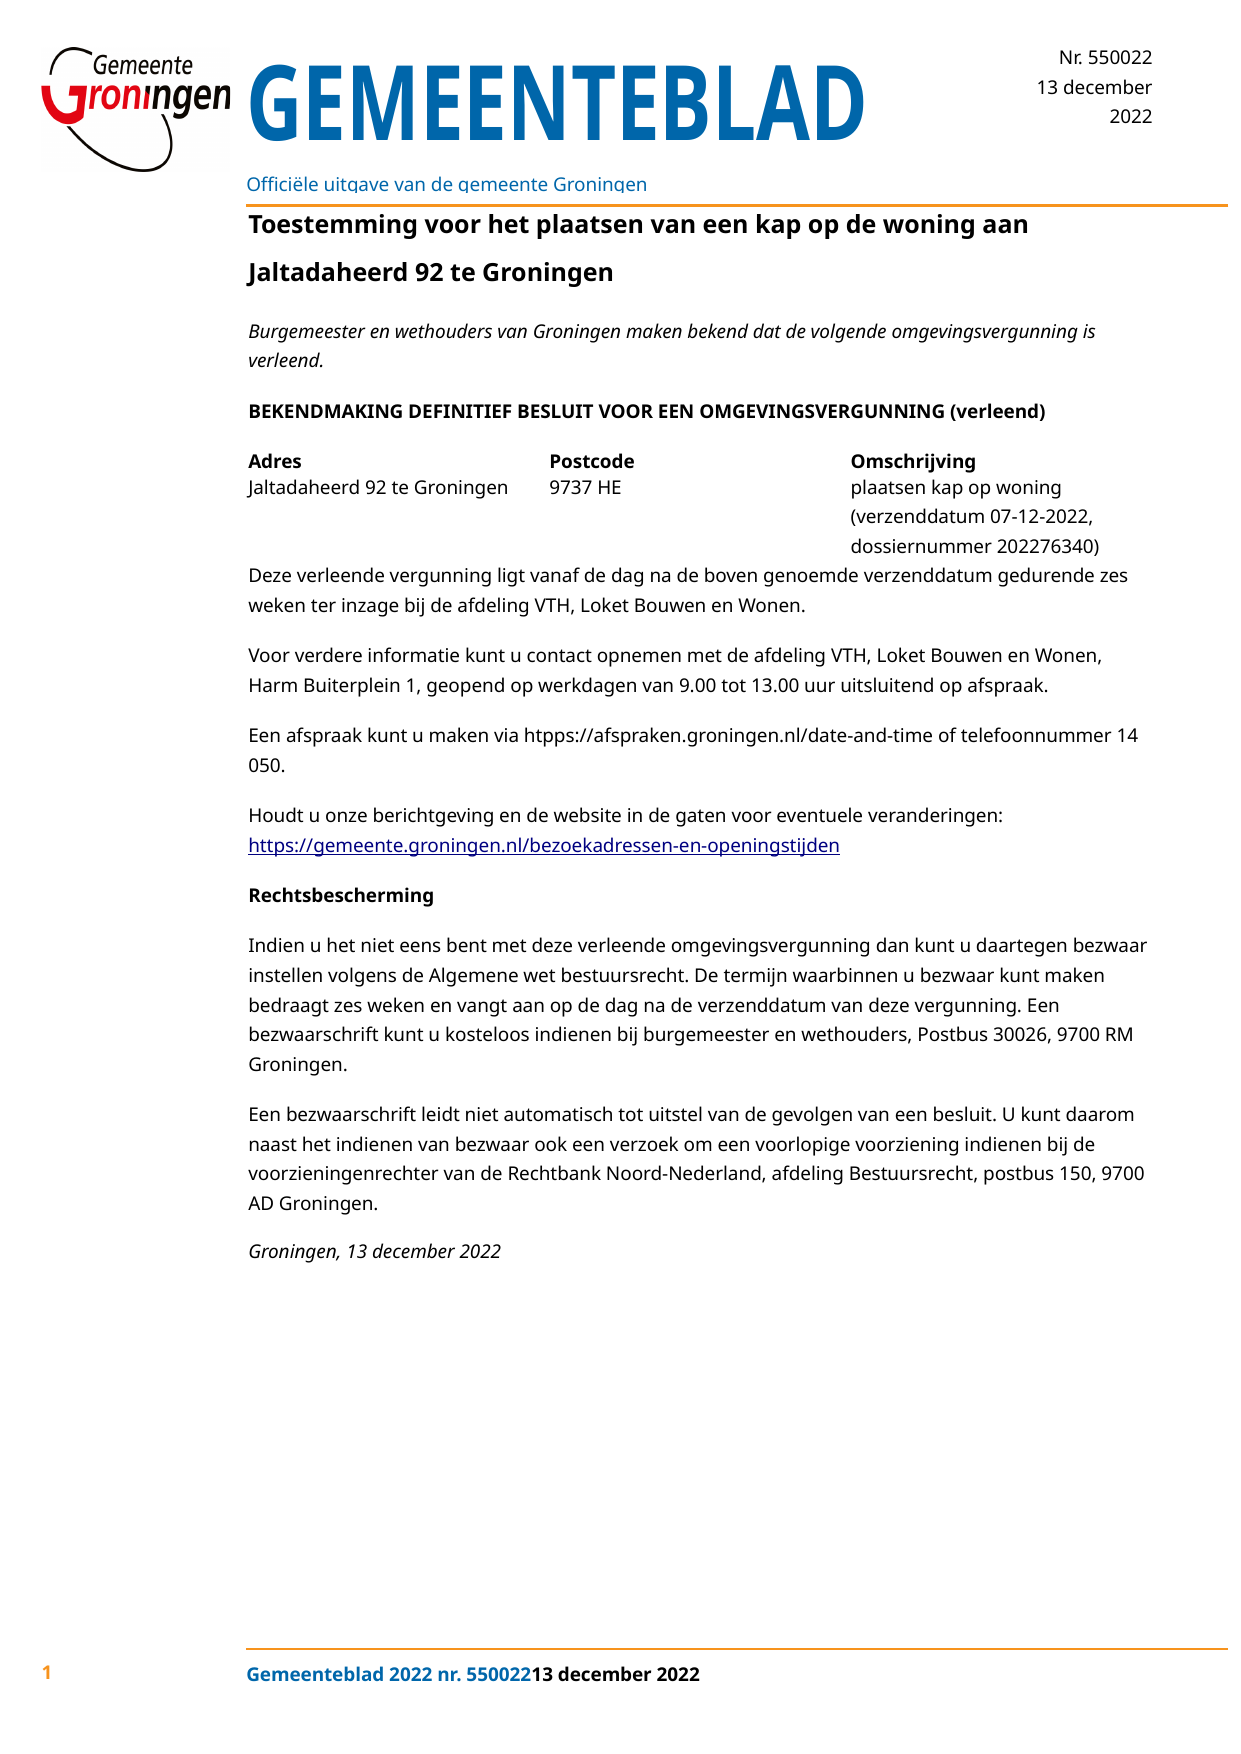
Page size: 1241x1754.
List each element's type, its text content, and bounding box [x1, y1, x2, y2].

text Indien u het niet eens bent met deze verleende omgevingsvergunning dan kunt u daartegen bezwaar instellen volgens de Algemene wet bestuursrecht. De termijn waarbinnen u bezwaar kunt maken bedraagt zes weken en vangt aan op de dag na de verzenddatum van deze vergunning. Een bezwaarschrift kunt u kosteloos indienen bij burgemeester en wethouders, Postbus 30026, 9700 RM Groningen. [248, 933, 1152, 1077]
picture [41, 47, 231, 172]
text Burgemeester en wethouders van Groningen maken bekend dat de volgende omgevingsvergunning is verleend. [248, 318, 1152, 373]
text Toestemming voor het plaatsen van een kap op de woning aan Jaltadaheerd 92 te Groningen [248, 207, 1152, 288]
text Voor verdere informatie kunt u contact opnemen met de afdeling VTH, Loket Bouwen en Wonen, Harm Buiterplein 1, geopend op werkdagen van 9.00 tot 13.00 uur uitsluitend op afspraak. [248, 642, 1152, 698]
text Een afspraak kunt u maken via htpps://afspraken.groningen.nl/date-and-time of telefoonnummer 14 050. [248, 722, 1152, 778]
table_cell 9737 HE [549, 474, 850, 559]
text Houdt u onze berichtgeving en de website in de gaten voor eventuele veranderingen: https://gemeente.groningen.nl/bezoekadressen-en-openingstijden [248, 802, 1152, 858]
text Een bezwaarschrift leidt niet automatisch tot uitstel van de gevolgen van een besluit. U kunt daarom naast het indienen van bezwaar ook een verzoek om een voorlopige voorziening indienen bij de voorzieningenrechter van de Rechtbank Noord-Nederland, afdeling Bestuursrecht, postbus 150, 9700 AD Groningen. [248, 1101, 1152, 1216]
table_cell plaatsen kap op woning (verzenddatum 07-12-2022, dossiernummer 202276340) [850, 474, 1152, 559]
text Groningen, 13 december 2022 [248, 1238, 1152, 1264]
table_cell Jaltadaheerd 92 te Groningen [248, 474, 549, 559]
text Rechtsbescherming [248, 882, 1152, 908]
text BEKENDMAKING DEFINITIEF BESLUIT VOOR EEN OMGEVINGSVERGUNNING (verleend) [248, 398, 1152, 424]
table_header Adres [248, 449, 549, 474]
table_header Postcode [549, 449, 850, 474]
text Deze verleende vergunning ligt vanaf de dag na de boven genoemde verzenddatum gedurende zes weken ter inzage bij de afdeling VTH, Loket Bouwen en Wonen. [248, 562, 1152, 618]
table_header Omschrijving [850, 449, 1152, 474]
